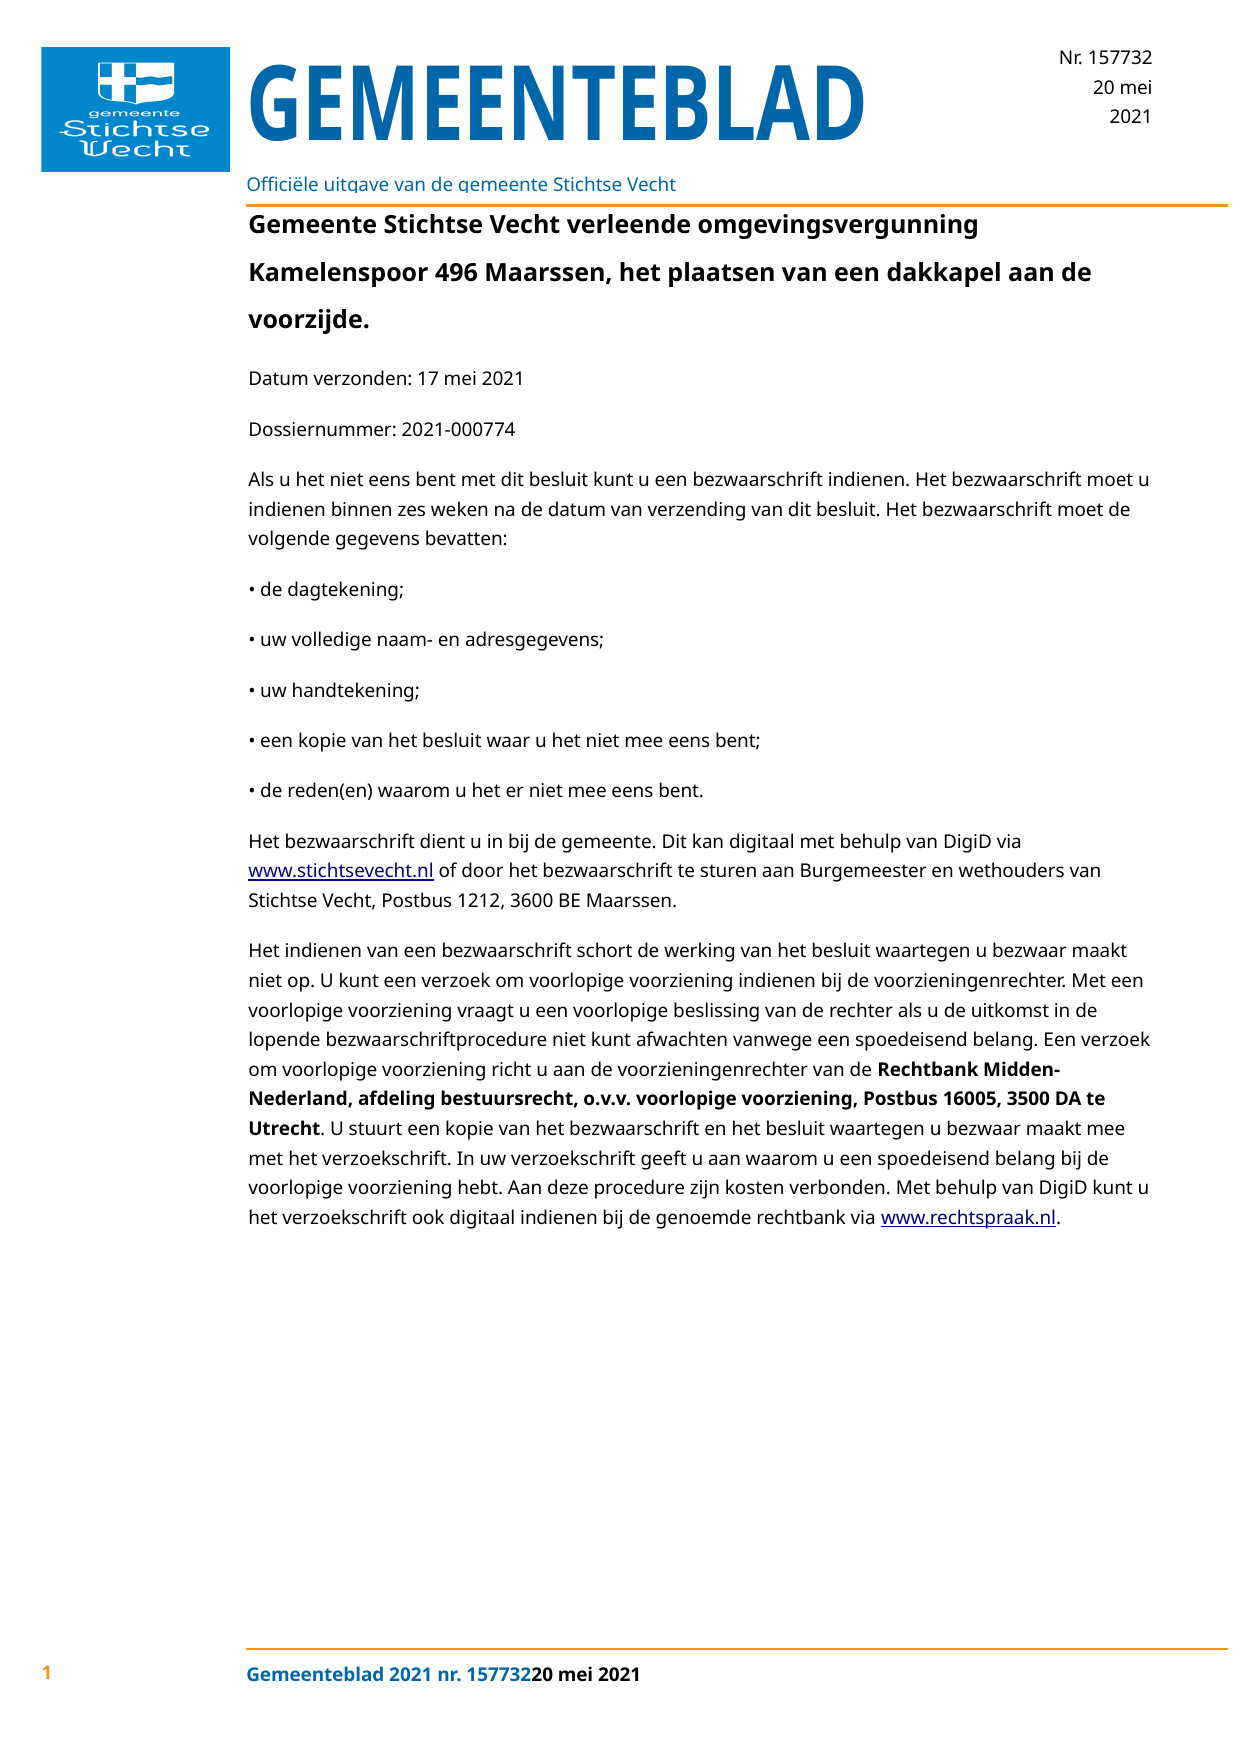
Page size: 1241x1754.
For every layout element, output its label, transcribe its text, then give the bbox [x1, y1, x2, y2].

picture [99, 63, 135, 101]
text • een kopie van het besluit waar u het niet mee eens bent; [248, 727, 1152, 753]
text • uw handtekening; [248, 677, 1152, 702]
text Datum verzonden: 17 mei 2021 [248, 366, 1152, 391]
text • uw volledige naam- en adresgegevens; [248, 626, 1152, 652]
text Het indienen van een bezwaarschrift schort de werking van het besluit waartegen u bezwaar maakt niet op. U kunt een verzoek om voorlopige voorziening indienen bij de voorzieningenrechter. Met een voorlopige voorziening vraagt u een voorlopige beslissing van de rechter als u de uitkomst in de lopende bezwaarschriftprocedure niet kunt afwachten vanwege een spoedeisend belang. Een verzoek om voorlopige voorziening richt u aan de voorzieningenrechter van de Rechtbank Midden-Nederland, afdeling bestuursrecht, o.v.v. voorlopige voorziening, Postbus 16005, 3500 DA te Utrecht. U stuurt een kopie van het bezwaarschrift en het besluit waartegen u bezwaar maakt mee met het verzoekschrift. In uw verzoekschrift geeft u aan waarom u een spoedeisend belang bij de voorlopige voorziening hebt. Aan deze procedure zijn kosten verbonden. Met behulp van DigiD kunt u het verzoekschrift ook digitaal indienen bij de genoemde rechtbank via www.rechtspraak.nl. [248, 938, 1152, 1229]
picture [137, 63, 174, 103]
text • de dagtekening; [248, 576, 1152, 602]
text Het bezwaarschrift dient u in bij de gemeente. Dit kan digitaal met behulp van DigiD via www.stichtsevecht.nl of door het bezwaarschrift te sturen aan Burgemeester en wethouders van Stichtse Vecht, Postbus 1212, 3600 BE Maarssen. [248, 828, 1152, 913]
text Dossiernummer: 2021-000774 [248, 416, 1152, 442]
text Als u het niet eens bent met dit besluit kunt u een bezwaarschrift indienen. Het bezwaarschrift moet u indienen binnen zes weken na de datum van verzending van dit besluit. Het bezwaarschrift moet de volgende gegevens bevatten: [248, 466, 1152, 551]
text Gemeente Stichtse Vecht verleende omgevingsvergunning Kamelenspoor 496 Maarssen, het plaatsen van een dakkapel aan de voorzijde. [248, 207, 1152, 336]
text • de reden(en) waarom u het er niet mee eens bent. [248, 778, 1152, 803]
